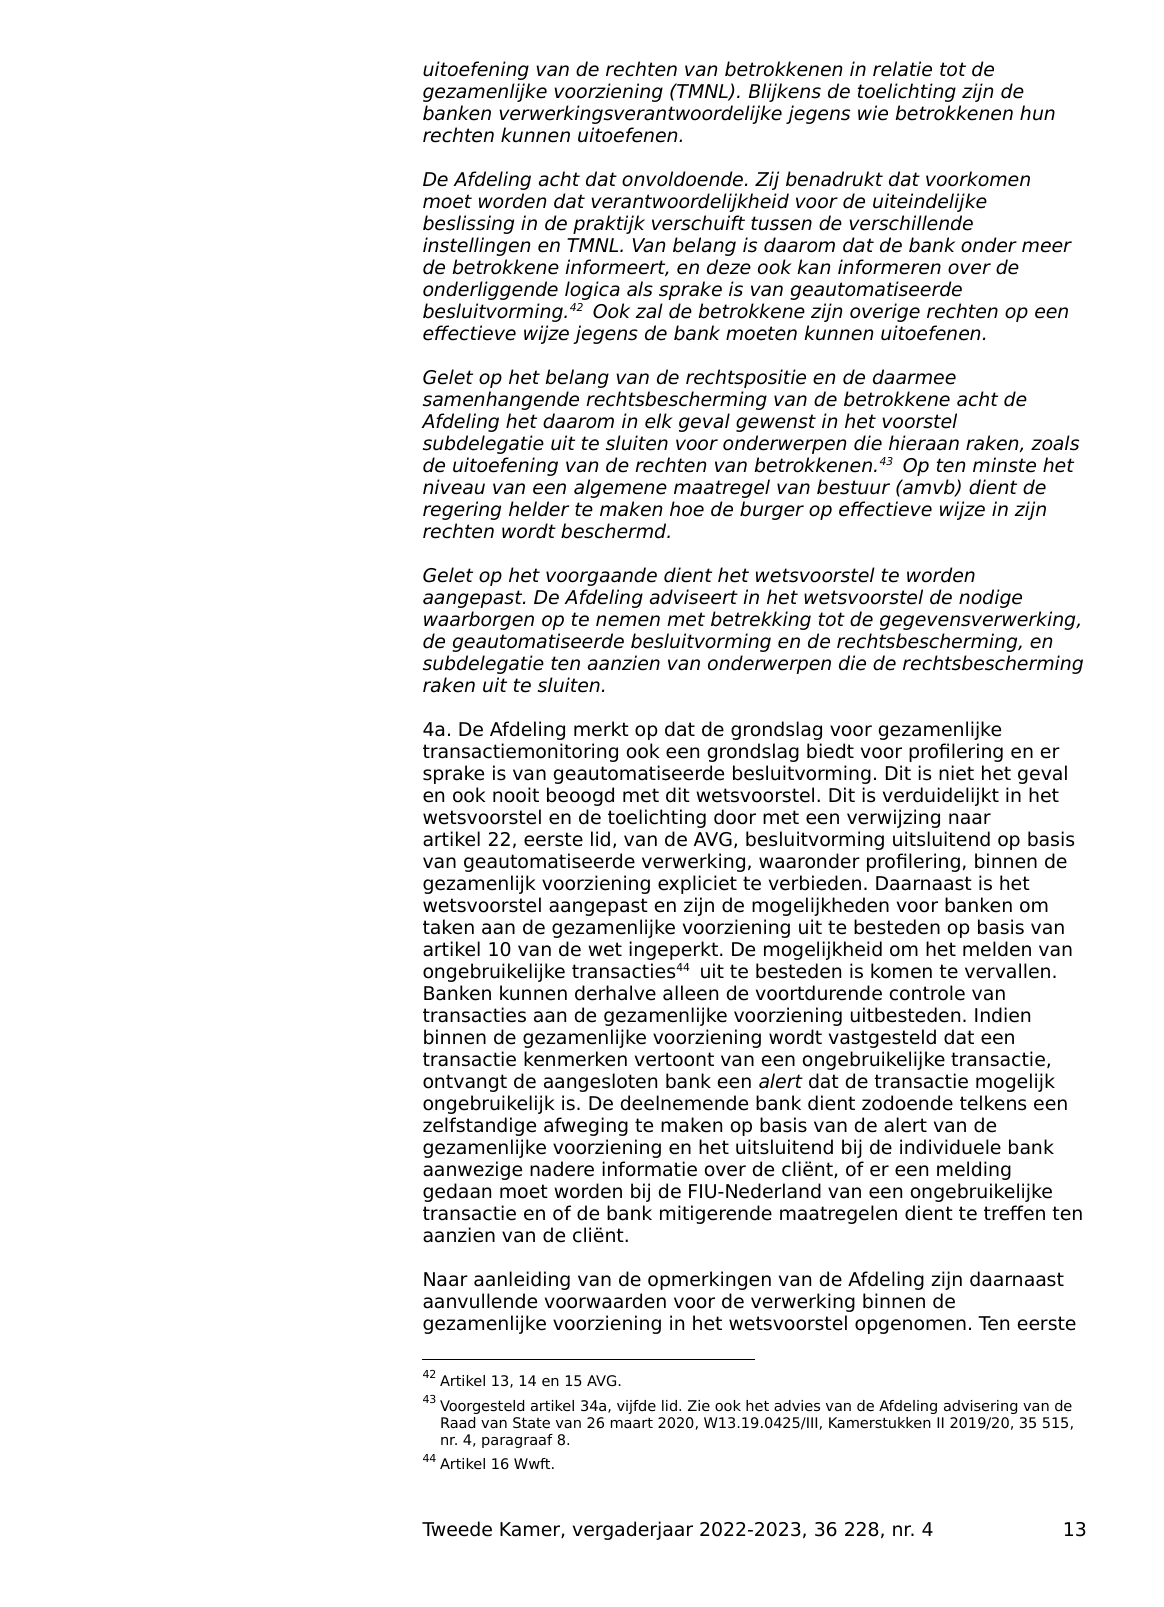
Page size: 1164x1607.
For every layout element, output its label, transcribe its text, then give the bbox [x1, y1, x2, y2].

text Naar aanleiding van de opmerkingen van de Afdeling zijn daarnaast aanvullende voorwaarden voor de verwerking binnen de gezamenlijke voorziening in het wetsvoorstel opgenomen. Ten eerste [422, 1269, 1087, 1335]
text Gelet op het belang van de rechtspositie en de daarmee samenhangende rechtsbescherming van de betrokkene acht de Afdeling het daarom in elk geval gewenst in het voorstel subdelegatie uit te sluiten voor onderwerpen die hieraan raken, zoals de uitoefening van de rechten van betrokkenen. Op ten minste het niveau van een algemene maatregel van bestuur (amvb) dient de regering helder te maken hoe de burger op effectieve wijze in zijn rechten wordt beschermd. [422, 367, 1087, 543]
text uitoefening van de rechten van betrokkenen in relatie tot de gezamenlijke voorziening (TMNL). Blijkens de toelichting zijn de banken verwerkingsverantwoordelijke jegens wie betrokkenen hun rechten kunnen uitoefenen. [422, 59, 1087, 147]
text 4a. De Afdeling merkt op dat de grondslag voor gezamenlijke transactiemonitoring ook een grondslag biedt voor profilering en er sprake is van geautomatiseerde besluitvorming. Dit is niet het geval en ook nooit beoogd met dit wetsvoorstel. Dit is verduidelijkt in het wetsvoorstel en de toelichting door met een verwijzing naar artikel 22, eerste lid, van de AVG, besluitvorming uitsluitend op basis van geautomatiseerde verwerking, waaronder profilering, binnen de gezamenlijk voorziening expliciet te verbieden. Daarnaast is het wetsvoorstel aangepast en zijn de mogelijkheden voor banken om taken aan de gezamenlijke voorziening uit te besteden op basis van artikel 10 van de wet ingeperkt. De mogelijkheid om het melden van ongebruikelijke transacties uit te besteden is komen te vervallen. Banken kunnen derhalve alleen de voortdurende controle van transacties aan de gezamenlijke voorziening uitbesteden. Indien binnen de gezamenlijke voorziening wordt vastgesteld dat een transactie kenmerken vertoont van een ongebruikelijke transactie, ontvangt de aangesloten bank een alert dat de transactie mogelijk ongebruikelijk is. De deelnemende bank dient zodoende telkens een zelfstandige afweging te maken op basis van de alert van de gezamenlijke voorziening en het uitsluitend bij de individuele bank aanwezige nadere informatie over de cliënt, of er een melding gedaan moet worden bij de FIU-Nederland van een ongebruikelijke transactie en of de bank mitigerende maatregelen dient te treffen ten aanzien van de cliënt. [422, 719, 1087, 1247]
text Gelet op het voorgaande dient het wetsvoorstel te worden aangepast. De Afdeling adviseert in het wetsvoorstel de nodige waarborgen op te nemen met betrekking tot de gegevensverwerking, de geautomatiseerde besluitvorming en de rechtsbescherming, en subdelegatie ten aanzien van onderwerpen die de rechtsbescherming raken uit te sluiten. [422, 565, 1087, 697]
text Voorgesteld artikel 34a, vijfde lid. Zie ook het advies van de Afdeling advisering van de Raad van State van 26 maart 2020, W13.19.0425/III, Kamerstukken II 2019/20, 35 515, nr. 4, paragraaf 8. [422, 1393, 1087, 1449]
text Artikel 16 Wwft. [422, 1452, 1087, 1474]
text De Afdeling acht dat onvoldoende. Zij benadrukt dat voorkomen moet worden dat verantwoordelijkheid voor de uiteindelijke beslissing in de praktijk verschuift tussen de verschillende instellingen en TMNL. Van belang is daarom dat de bank onder meer de betrokkene informeert, en deze ook kan informeren over de onderliggende logica als sprake is van geautomatiseerde besluitvorming. Ook zal de betrokkene zijn overige rechten op een effectieve wijze jegens de bank moeten kunnen uitoefenen. [422, 169, 1087, 345]
text Artikel 13, 14 en 15 AVG. [422, 1368, 1087, 1391]
